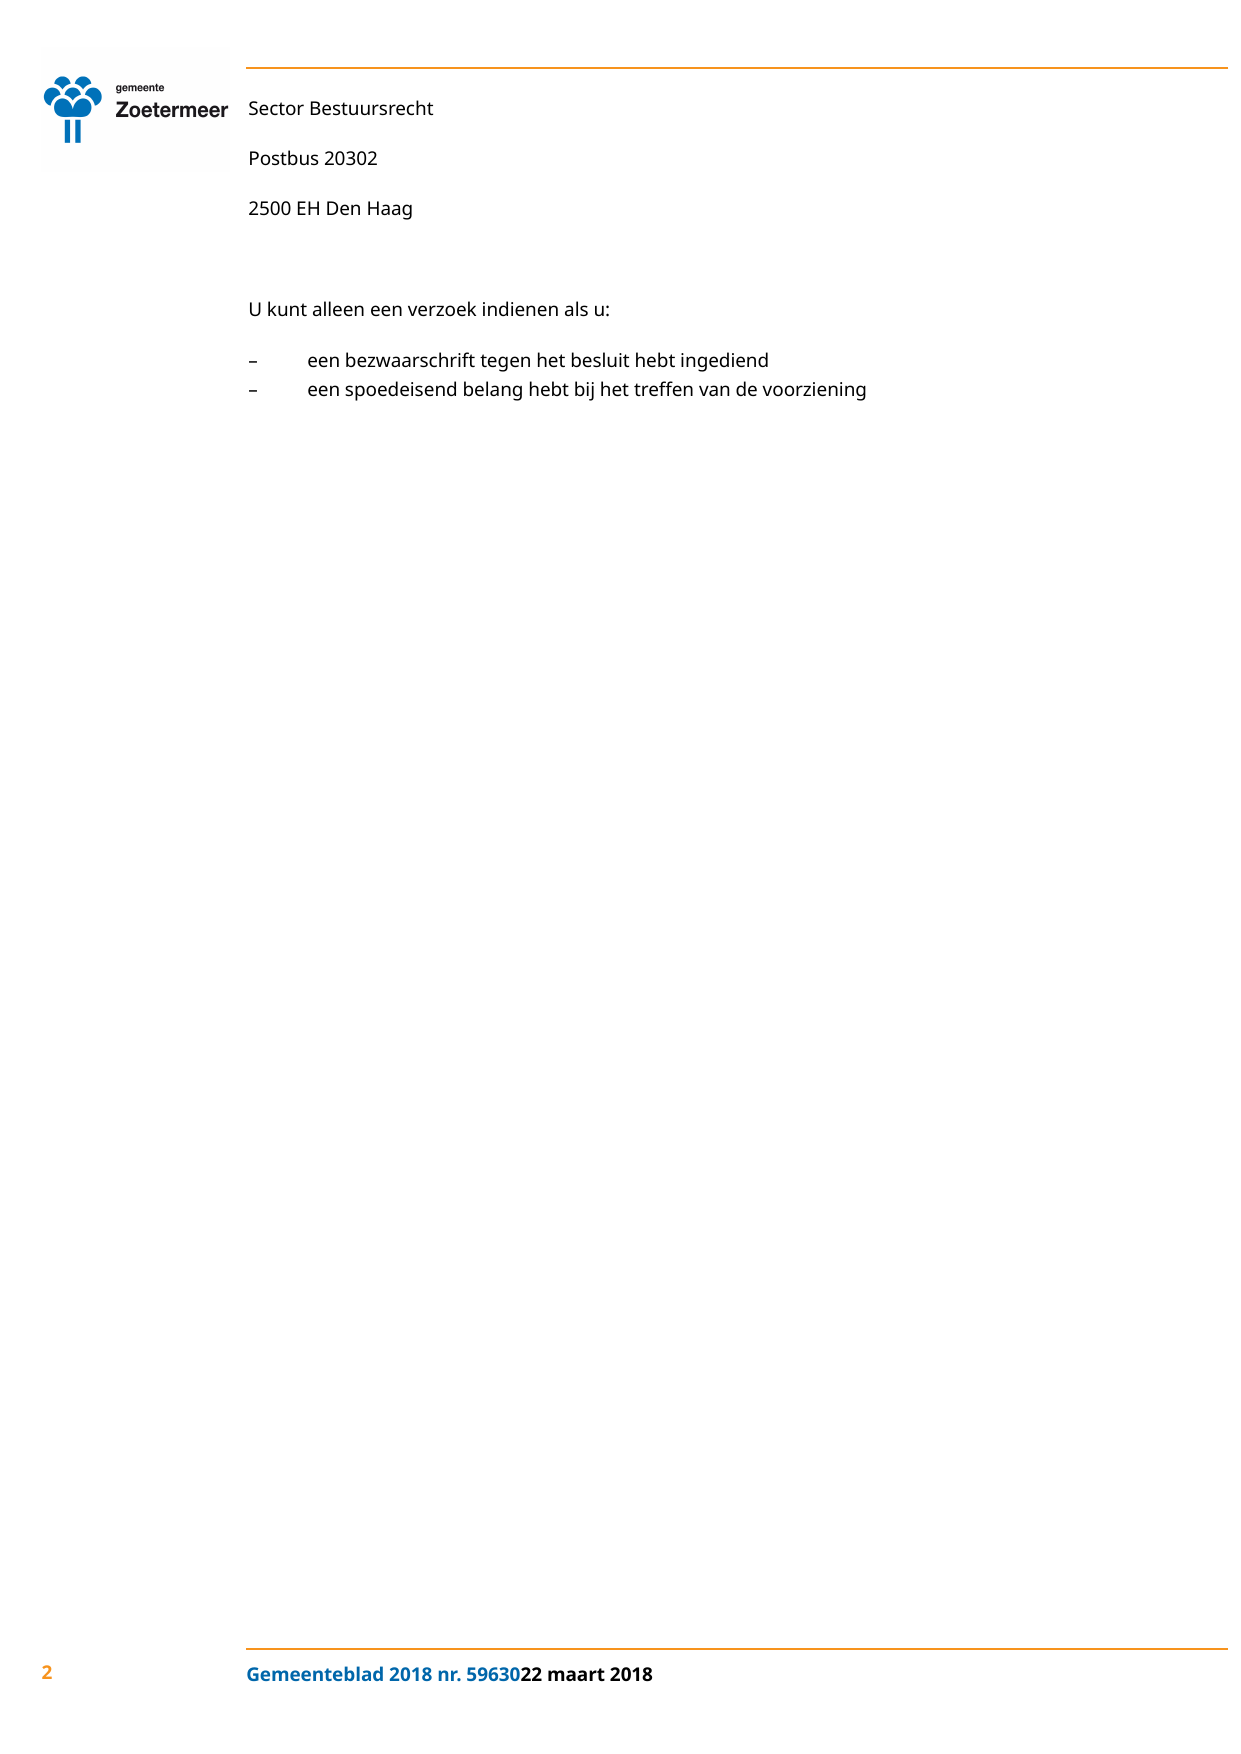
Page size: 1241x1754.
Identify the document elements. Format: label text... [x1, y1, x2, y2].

text Postbus 20302 [248, 145, 1152, 171]
list een spoedeisend belang hebt bij het treffen van de voorziening [248, 376, 1152, 402]
text U kunt alleen een verzoek indienen als u: [248, 296, 1152, 322]
text 2500 EH Den Haag [248, 196, 1152, 221]
list een bezwaarschrift tegen het besluit hebt ingediend [248, 347, 1152, 373]
picture [41, 47, 231, 172]
text Sector Bestuursrecht [248, 95, 1152, 121]
